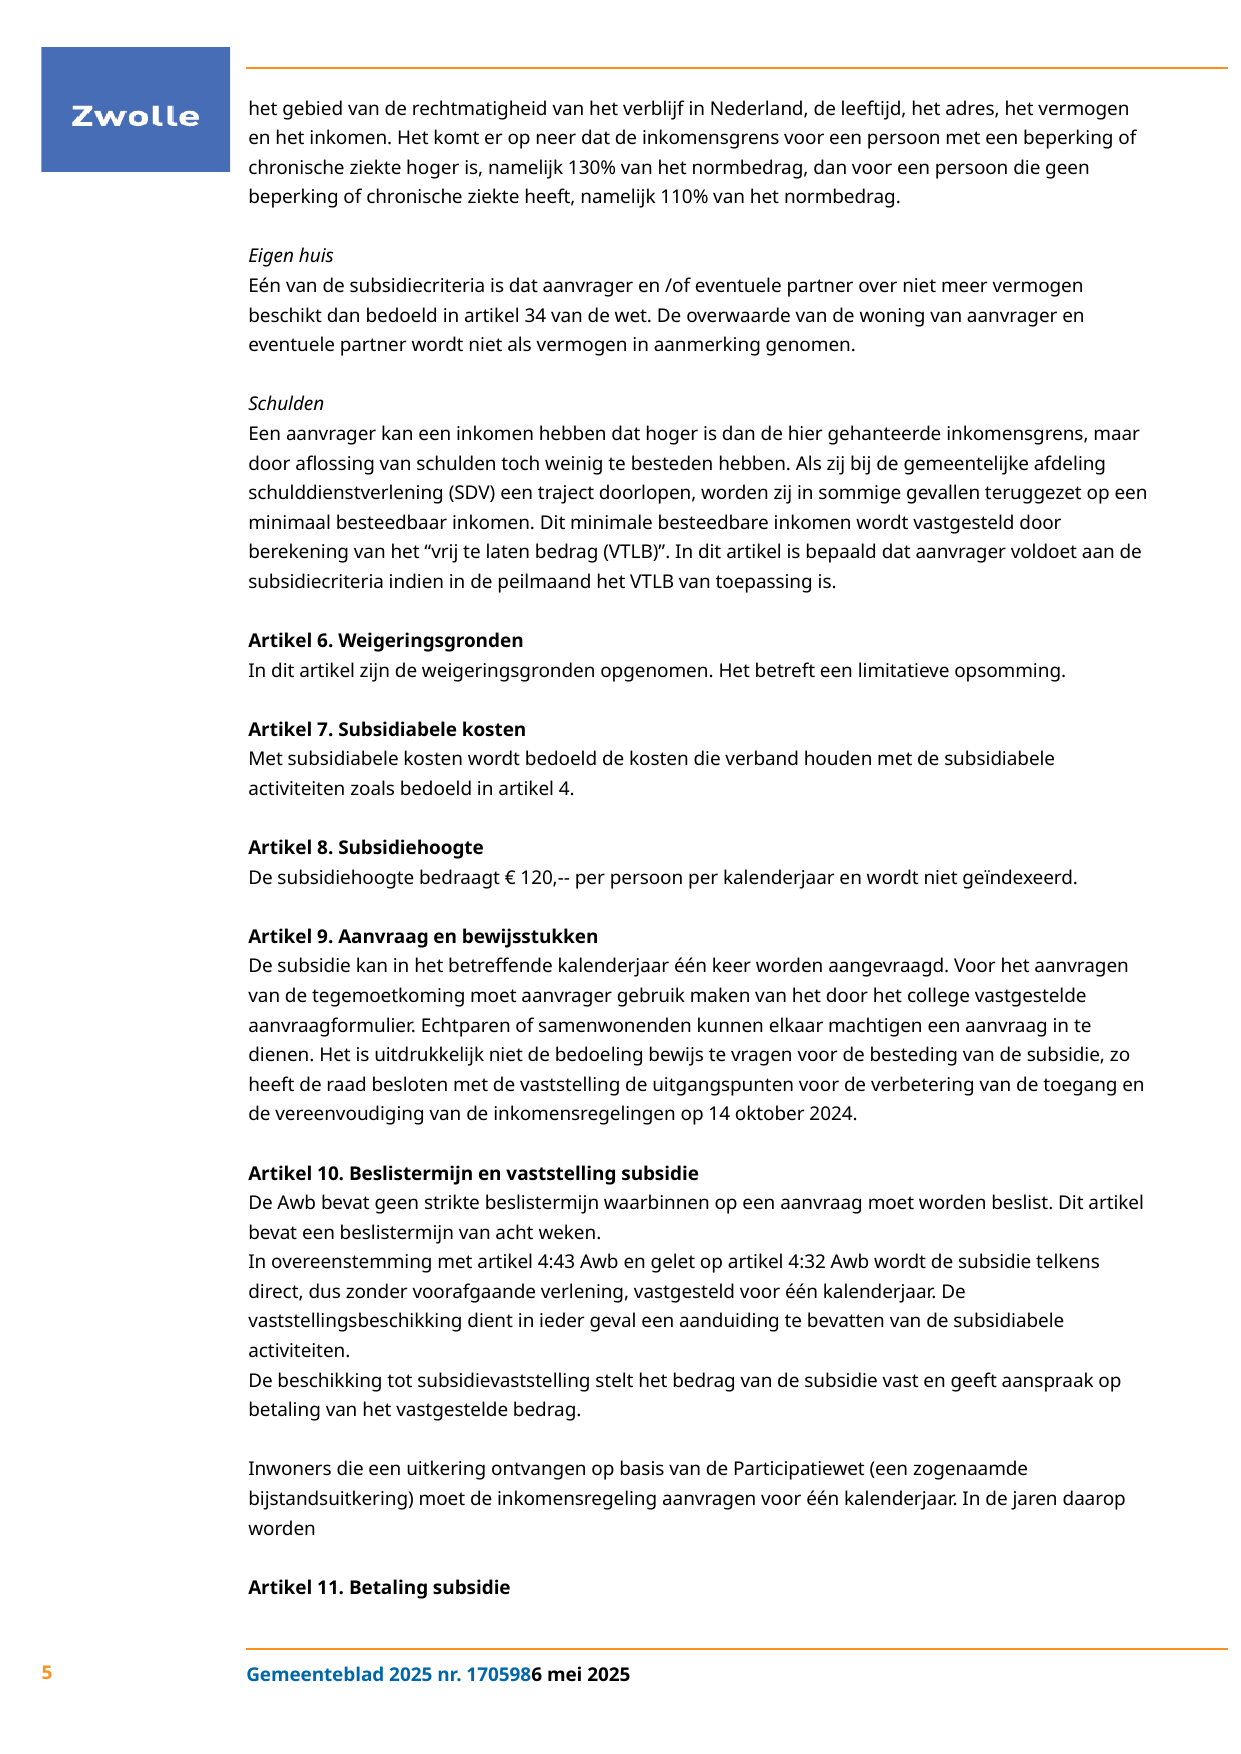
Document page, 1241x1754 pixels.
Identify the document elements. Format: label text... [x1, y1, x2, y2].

text Artikel 8. Subsidiehoogte [248, 834, 1152, 860]
text het gebied van de rechtmatigheid van het verblijf in Nederland, de leeftijd, het adres, het vermogen en het inkomen. Het komt er op neer dat de inkomensgrens voor een persoon met een beperking of chronische ziekte hoger is, namelijk 130% van het normbedrag, dan voor een persoon die geen beperking of chronische ziekte heeft, namelijk 110% van het normbedrag. [248, 95, 1152, 209]
text De beschikking tot subsidievaststelling stelt het bedrag van de subsidie vast en geeft aanspraak op betaling van het vastgestelde bedrag. [248, 1367, 1152, 1422]
text In dit artikel zijn de weigeringsgronden opgenomen. Het betreft een limitatieve opsomming. [248, 657, 1152, 683]
picture [41, 47, 231, 172]
text Eigen huis [248, 243, 1152, 268]
text Artikel 9. Aanvraag en bewijsstukken [248, 923, 1152, 949]
text Eén van de subsidiecriteria is dat aanvrager en /of eventuele partner over niet meer vermogen beschikt dan bedoeld in artikel 34 van de wet. De overwaarde van de woning van aanvrager en eventuele partner wordt niet als vermogen in aanmerking genomen. [248, 272, 1152, 357]
text De Awb bevat geen strikte beslistermijn waarbinnen op een aanvraag moet worden beslist. Dit artikel bevat een beslistermijn van acht weken. [248, 1189, 1152, 1245]
text Artikel 10. Beslistermijn en vaststelling subsidie [248, 1160, 1152, 1186]
text Een aanvrager kan een inkomen hebben dat hoger is dan de hier gehanteerde inkomensgrens, maar door aflossing van schulden toch weinig te besteden hebben. Als zij bij de gemeentelijke afdeling schulddienstverlening (SDV) een traject doorlopen, worden zij in sommige gevallen teruggezet op een minimaal besteedbaar inkomen. Dit minimale besteedbare inkomen wordt vastgesteld door berekening van het “vrij te laten bedrag (VTLB)”. In dit artikel is bepaald dat aanvrager voldoet aan de subsidiecriteria indien in de peilmaand het VTLB van toepassing is. [248, 420, 1152, 594]
text Met subsidiabele kosten wordt bedoeld de kosten die verband houden met de subsidiabele activiteiten zoals bedoeld in artikel 4. [248, 746, 1152, 801]
text De subsidiehoogte bedraagt € 120,-- per persoon per kalenderjaar en wordt niet geïndexeerd. [248, 864, 1152, 890]
text In overeenstemming met artikel 4:43 Awb en gelet op artikel 4:32 Awb wordt de subsidie telkens direct, dus zonder voorafgaande verlening, vastgesteld voor één kalenderjaar. De vaststellingsbeschikking dient in ieder geval een aanduiding te bevatten van de subsidiabele activiteiten. [248, 1248, 1152, 1363]
text Artikel 6. Weigeringsgronden [248, 627, 1152, 653]
text Artikel 7. Subsidiabele kosten [248, 716, 1152, 742]
text Schulden [248, 391, 1152, 416]
text Artikel 11. Betaling subsidie [248, 1574, 1152, 1600]
text Inwoners die een uitkering ontvangen op basis van de Participatiewet (een zogenaamde bijstandsuitkering) moet de inkomensregeling aanvragen voor één kalenderjaar. In de jaren daarop worden [248, 1456, 1152, 1541]
text De subsidie kan in het betreffende kalenderjaar één keer worden aangevraagd. Voor het aanvragen van de tegemoetkoming moet aanvrager gebruik maken van het door het college vastgestelde aanvraagformulier. Echtparen of samenwonenden kunnen elkaar machtigen een aanvraag in te dienen. Het is uitdrukkelijk niet de bedoeling bewijs te vragen voor de besteding van de subsidie, zo heeft de raad besloten met de vaststelling de uitgangspunten voor de verbetering van de toegang en de vereenvoudiging van de inkomensregelingen op 14 oktober 2024. [248, 953, 1152, 1126]
